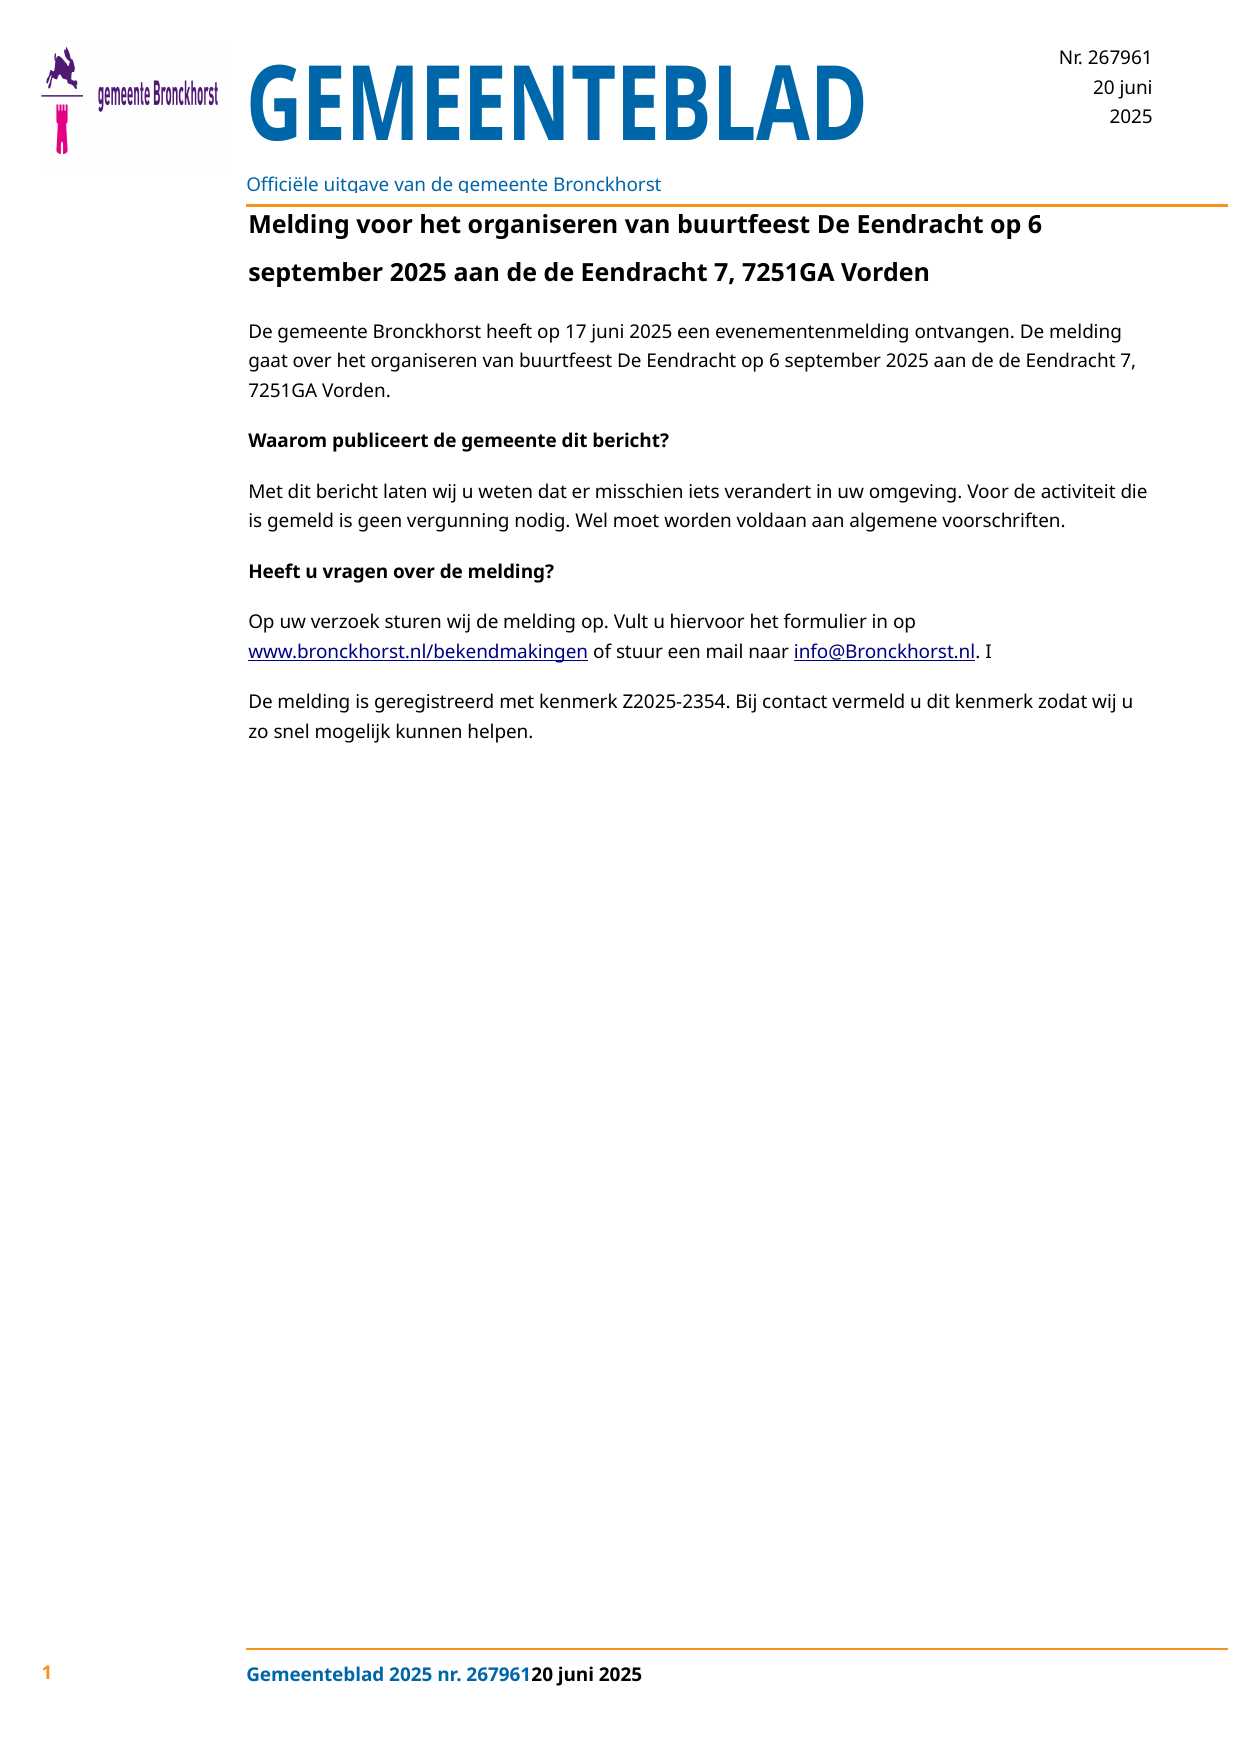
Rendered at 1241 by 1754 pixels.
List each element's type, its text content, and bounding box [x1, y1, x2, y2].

text Waarom publiceert de gemeente dit bericht? [248, 427, 1152, 453]
picture [41, 47, 231, 172]
text Melding voor het organiseren van buurtfeest De Eendracht op 6 september 2025 aan de de Eendracht 7, 7251GA Vorden [248, 207, 1152, 288]
text De gemeente Bronckhorst heeft op 17 juni 2025 een evenementenmelding ontvangen. De melding gaat over het organiseren van buurtfeest De Eendracht op 6 september 2025 aan de de Eendracht 7, 7251GA Vorden. [248, 318, 1152, 403]
text Heeft u vragen over de melding? [248, 558, 1152, 584]
text Met dit bericht laten wij u weten dat er misschien iets verandert in uw omgeving. Voor de activiteit die is gemeld is geen vergunning nodig. Wel moet worden voldaan aan algemene voorschriften. [248, 478, 1152, 533]
text Op uw verzoek sturen wij de melding op. Vult u hiervoor het formulier in op www.bronckhorst.nl/bekendmakingen of stuur een mail naar info@Bronckhorst.nl. I [248, 608, 1152, 664]
text De melding is geregistreerd met kenmerk Z2025-2354. Bij contact vermeld u dit kenmerk zodat wij u zo snel mogelijk kunnen helpen. [248, 688, 1152, 744]
